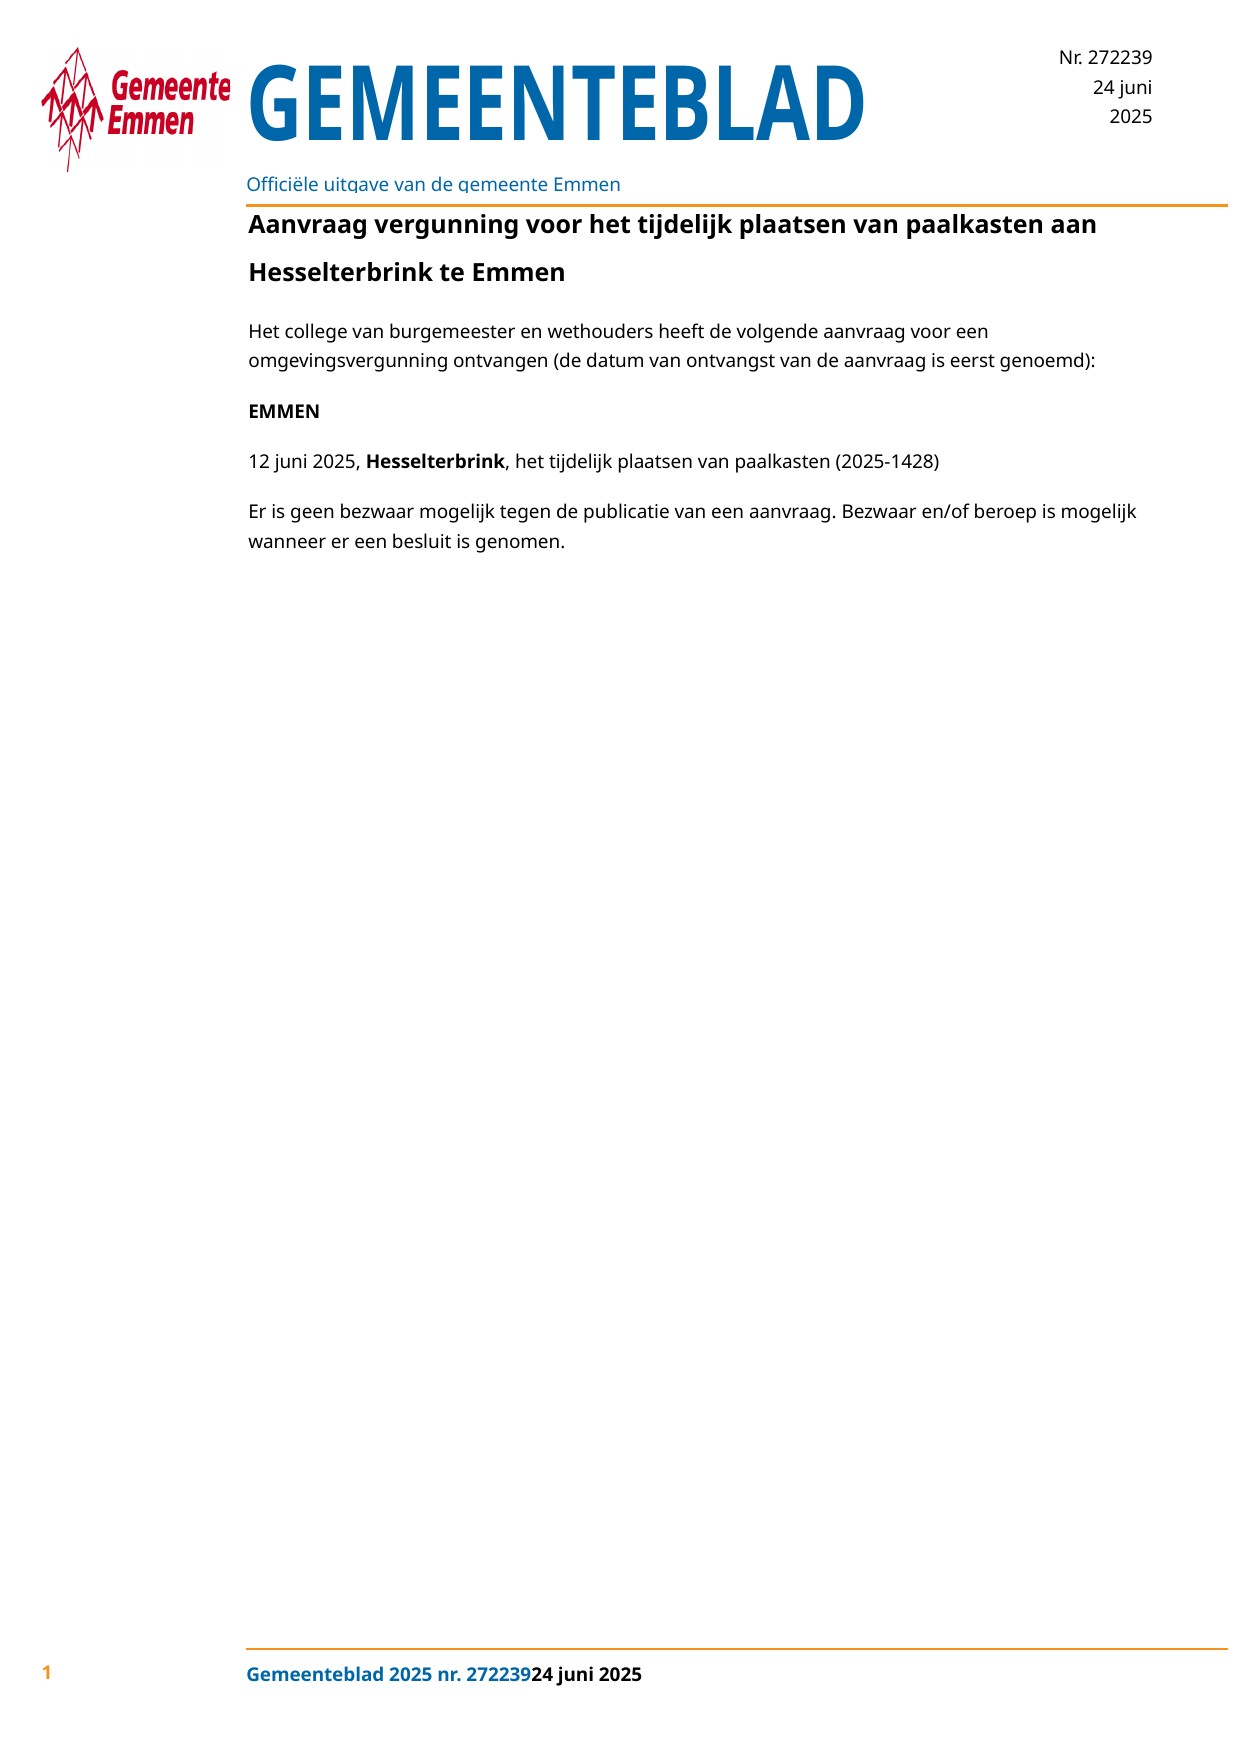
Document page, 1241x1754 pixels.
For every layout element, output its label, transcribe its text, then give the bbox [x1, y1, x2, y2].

text Er is geen bezwaar mogelijk tegen de publicatie van een aanvraag. Bezwaar en/of beroep is mogelijk wanneer er een besluit is genomen. [248, 499, 1152, 554]
text 12 juni 2025, Hesselterbrink, het tijdelijk plaatsen van paalkasten (2025-1428) [248, 448, 1152, 474]
picture [41, 47, 231, 172]
text Het college van burgemeester en wethouders heeft de volgende aanvraag voor een omgevingsvergunning ontvangen (de datum van ontvangst van de aanvraag is eerst genoemd): [248, 318, 1152, 373]
text Aanvraag vergunning voor het tijdelijk plaatsen van paalkasten aan Hesselterbrink te Emmen [248, 207, 1152, 288]
text EMMEN [248, 398, 1152, 424]
